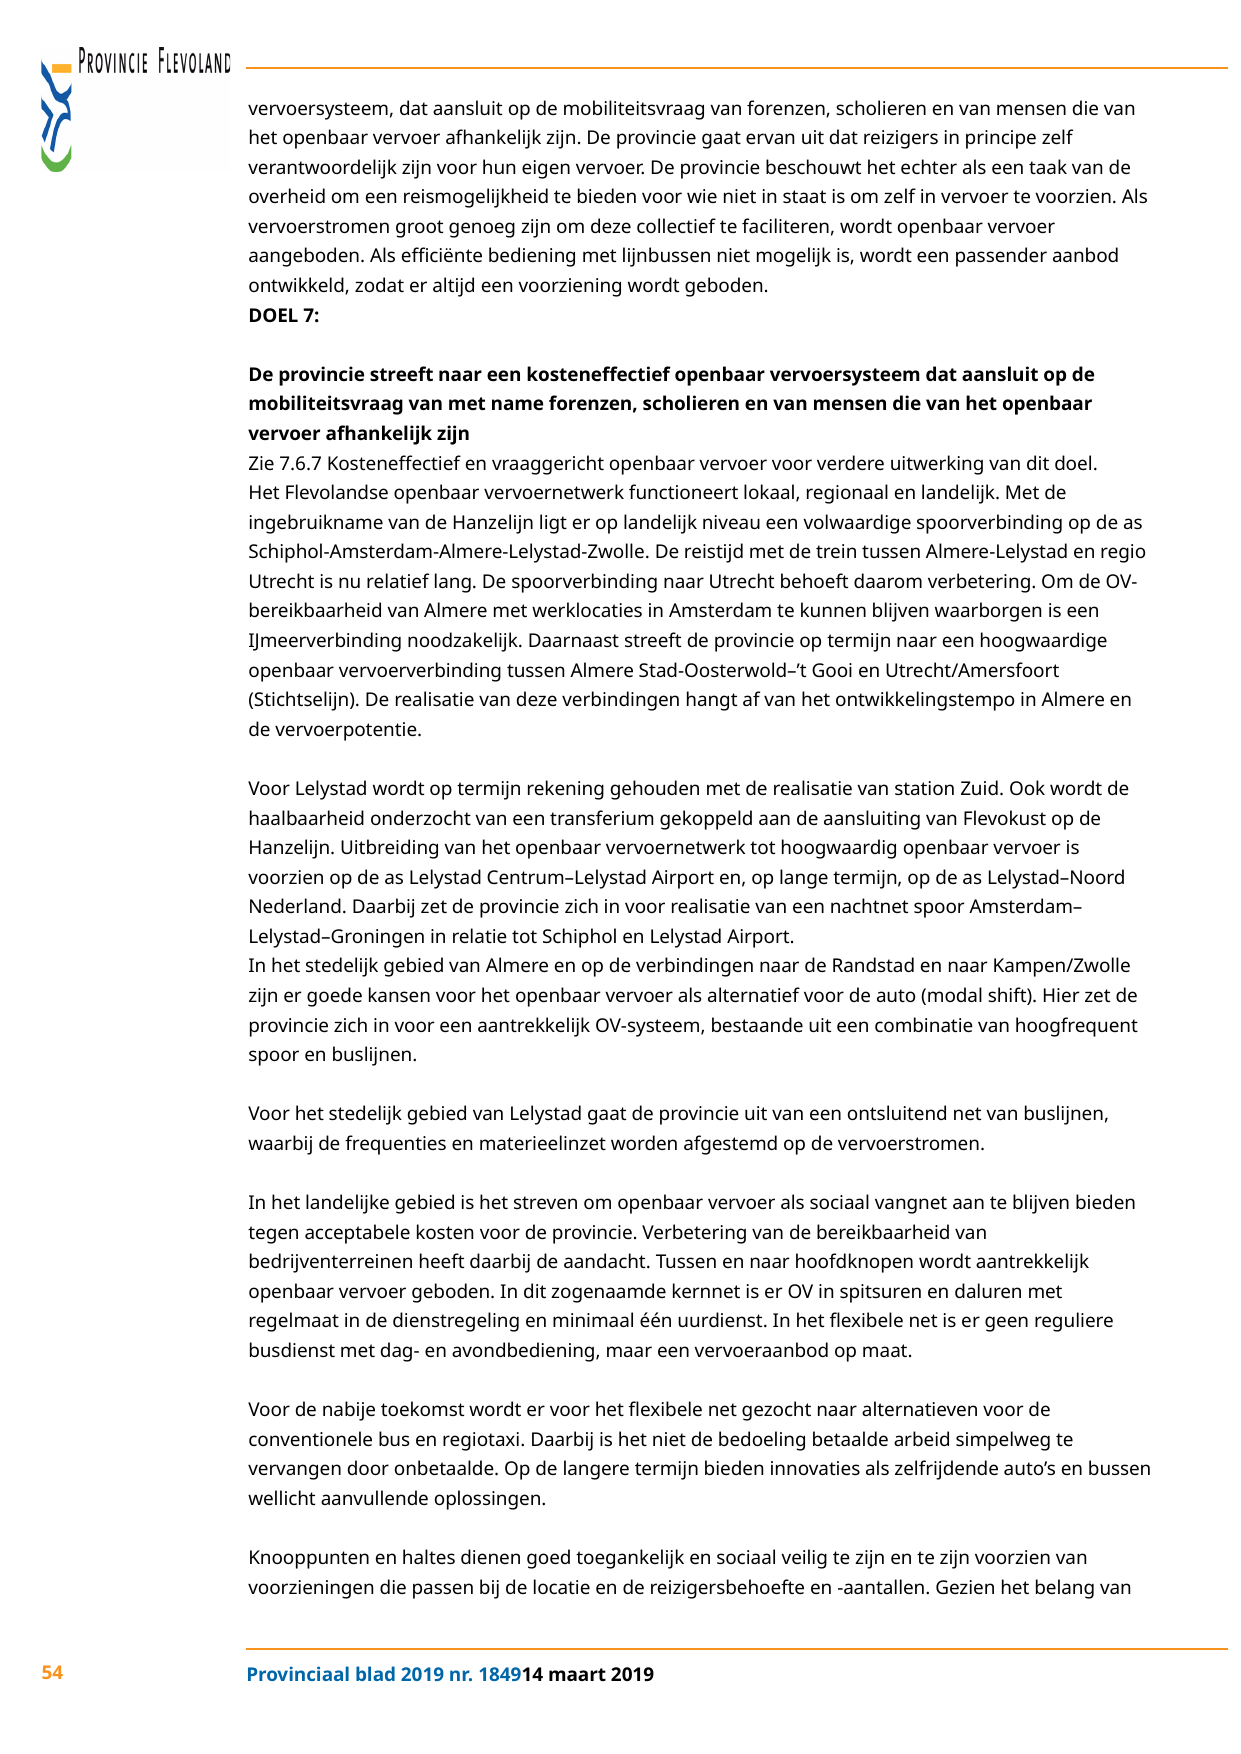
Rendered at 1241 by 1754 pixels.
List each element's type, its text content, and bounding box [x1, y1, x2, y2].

text In het stedelijk gebied van Almere en op de verbindingen naar de Randstad en naar Kampen/Zwolle zijn er goede kansen voor het openbaar vervoer als alternatief voor de auto (modal shift). Hier zet de provincie zich in voor een aantrekkelijk OV-systeem, bestaande uit een combinatie van hoogfrequent spoor en buslijnen. [248, 953, 1152, 1067]
text Voor de nabije toekomst wordt er voor het flexibele net gezocht naar alternatieven voor de conventionele bus en regiotaxi. Daarbij is het niet de bedoeling betaalde arbeid simpelweg te vervangen door onbetaalde. Op de langere termijn bieden innovaties als zelfrijdende auto’s en bussen wellicht aanvullende oplossingen. [248, 1396, 1152, 1511]
text Voor Lelystad wordt op termijn rekening gehouden met de realisatie van station Zuid. Ook wordt de haalbaarheid onderzocht van een transferium gekoppeld aan de aansluiting van Flevokust op de Hanzelijn. Uitbreiding van het openbaar vervoernetwerk tot hoogwaardig openbaar vervoer is voorzien op de as Lelystad Centrum–Lelystad Airport en, op lange termijn, op de as Lelystad–Noord Nederland. Daarbij zet de provincie zich in voor realisatie van een nachtnet spoor Amsterdam–Lelystad–Groningen in relatie tot Schiphol en Lelystad Airport. [248, 775, 1152, 949]
picture [41, 47, 231, 172]
text vervoersysteem, dat aansluit op de mobiliteitsvraag van forenzen, scholieren en van mensen die van het openbaar vervoer afhankelijk zijn. De provincie gaat ervan uit dat reizigers in principe zelf verantwoordelijk zijn voor hun eigen vervoer. De provincie beschouwt het echter als een taak van de overheid om een reismogelijkheid te bieden voor wie niet in staat is om zelf in vervoer te voorzien. Als vervoerstromen groot genoeg zijn om deze collectief te faciliteren, wordt openbaar vervoer aangeboden. Als efficiënte bediening met lijnbussen niet mogelijk is, wordt een passender aanbod ontwikkeld, zodat er altijd een voorziening wordt geboden. [248, 95, 1152, 298]
text Voor het stedelijk gebied van Lelystad gaat de provincie uit van een ontsluitend net van buslijnen, waarbij de frequenties en materieelinzet worden afgestemd op de vervoerstromen. [248, 1101, 1152, 1156]
text De provincie streeft naar een kosteneffectief openbaar vervoersysteem dat aansluit op de mobiliteitsvraag van met name forenzen, scholieren en van mensen die van het openbaar vervoer afhankelijk zijn [248, 361, 1152, 446]
text Zie 7.6.7 Kosteneffectief en vraaggericht openbaar vervoer voor verdere uitwerking van dit doel. [248, 450, 1152, 476]
text Knooppunten en haltes dienen goed toegankelijk en sociaal veilig te zijn en te zijn voorzien van voorzieningen die passen bij de locatie en de reizigersbehoefte en -aantallen. Gezien het belang van [248, 1544, 1152, 1600]
text Het Flevolandse openbaar vervoernetwerk functioneert lokaal, regionaal en landelijk. Met de ingebruikname van de Hanzelijn ligt er op landelijk niveau een volwaardige spoorverbinding op de as Schiphol-Amsterdam-Almere-Lelystad-Zwolle. De reistijd met de trein tussen Almere-Lelystad en regio Utrecht is nu relatief lang. De spoorverbinding naar Utrecht behoeft daarom verbetering. Om de OV-bereikbaarheid van Almere met werklocaties in Amsterdam te kunnen blijven waarborgen is een IJmeerverbinding noodzakelijk. Daarnaast streeft de provincie op termijn naar een hoogwaardige openbaar vervoerverbinding tussen Almere Stad-Oosterwold–’t Gooi en Utrecht/Amersfoort (Stichtselijn). De realisatie van deze verbindingen hangt af van het ontwikkelingstempo in Almere en de vervoerpotentie. [248, 479, 1152, 742]
text In het landelijke gebied is het streven om openbaar vervoer als sociaal vangnet aan te blijven bieden tegen acceptabele kosten voor de provincie. Verbetering van de bereikbaarheid van bedrijventerreinen heeft daarbij de aandacht. Tussen en naar hoofdknopen wordt aantrekkelijk openbaar vervoer geboden. In dit zogenaamde kernnet is er OV in spitsuren en daluren met regelmaat in de dienstregeling en minimaal één uurdienst. In het flexibele net is er geen reguliere busdienst met dag- en avondbediening, maar een vervoeraanbod op maat. [248, 1189, 1152, 1363]
text DOEL 7: [248, 302, 1152, 328]
